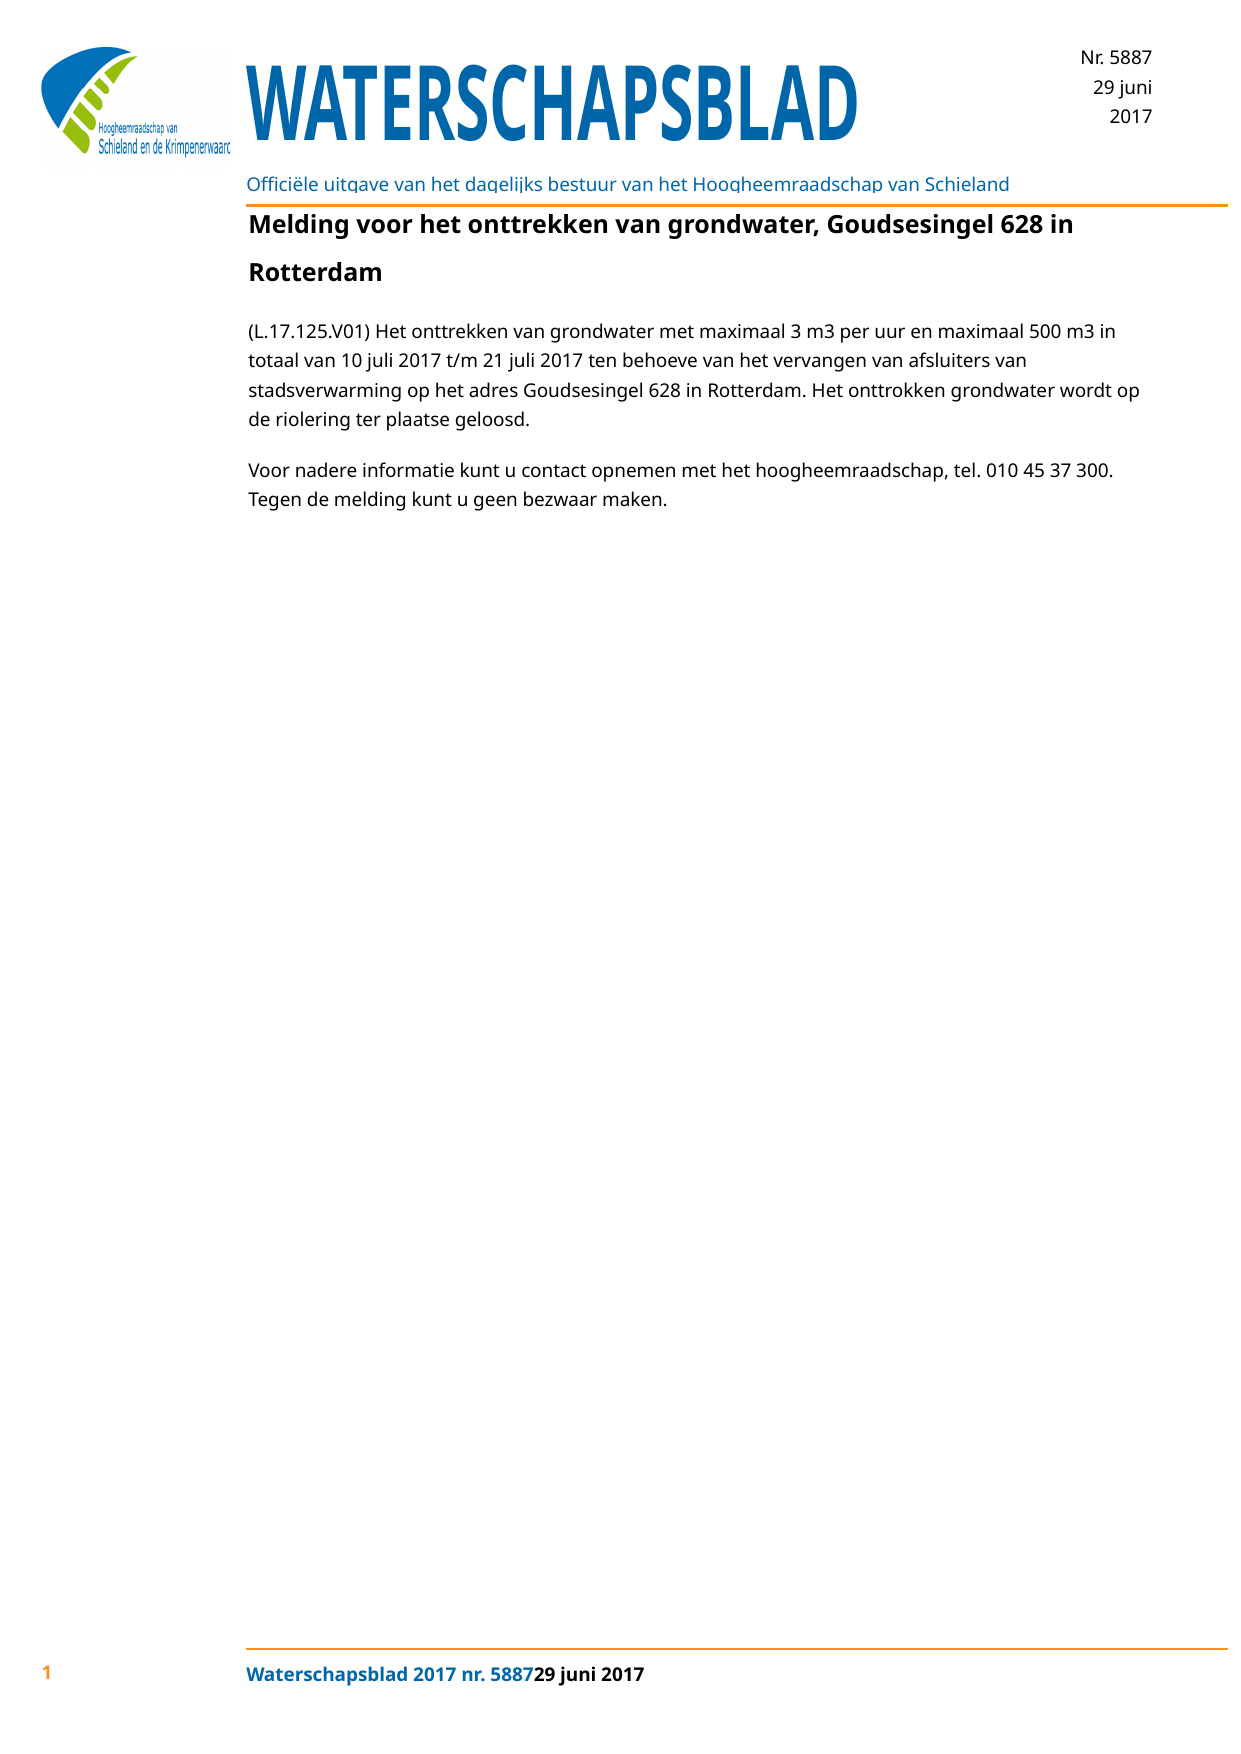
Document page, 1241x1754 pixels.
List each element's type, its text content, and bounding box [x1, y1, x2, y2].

text Melding voor het onttrekken van grondwater, Goudsesingel 628 in Rotterdam [248, 207, 1152, 288]
picture [41, 47, 231, 172]
text (L.17.125.V01) Het onttrekken van grondwater met maximaal 3 m3 per uur en maximaal 500 m3 in totaal van 10 juli 2017 t/m 21 juli 2017 ten behoeve van het vervangen van afsluiters van stadsverwarming op het adres Goudsesingel 628 in Rotterdam. Het onttrokken grondwater wordt op de riolering ter plaatse geloosd. [248, 318, 1152, 432]
text Voor nadere informatie kunt u contact opnemen met het hoogheemraadschap, tel. 010 45 37 300. Tegen de melding kunt u geen bezwaar maken. [248, 457, 1152, 512]
